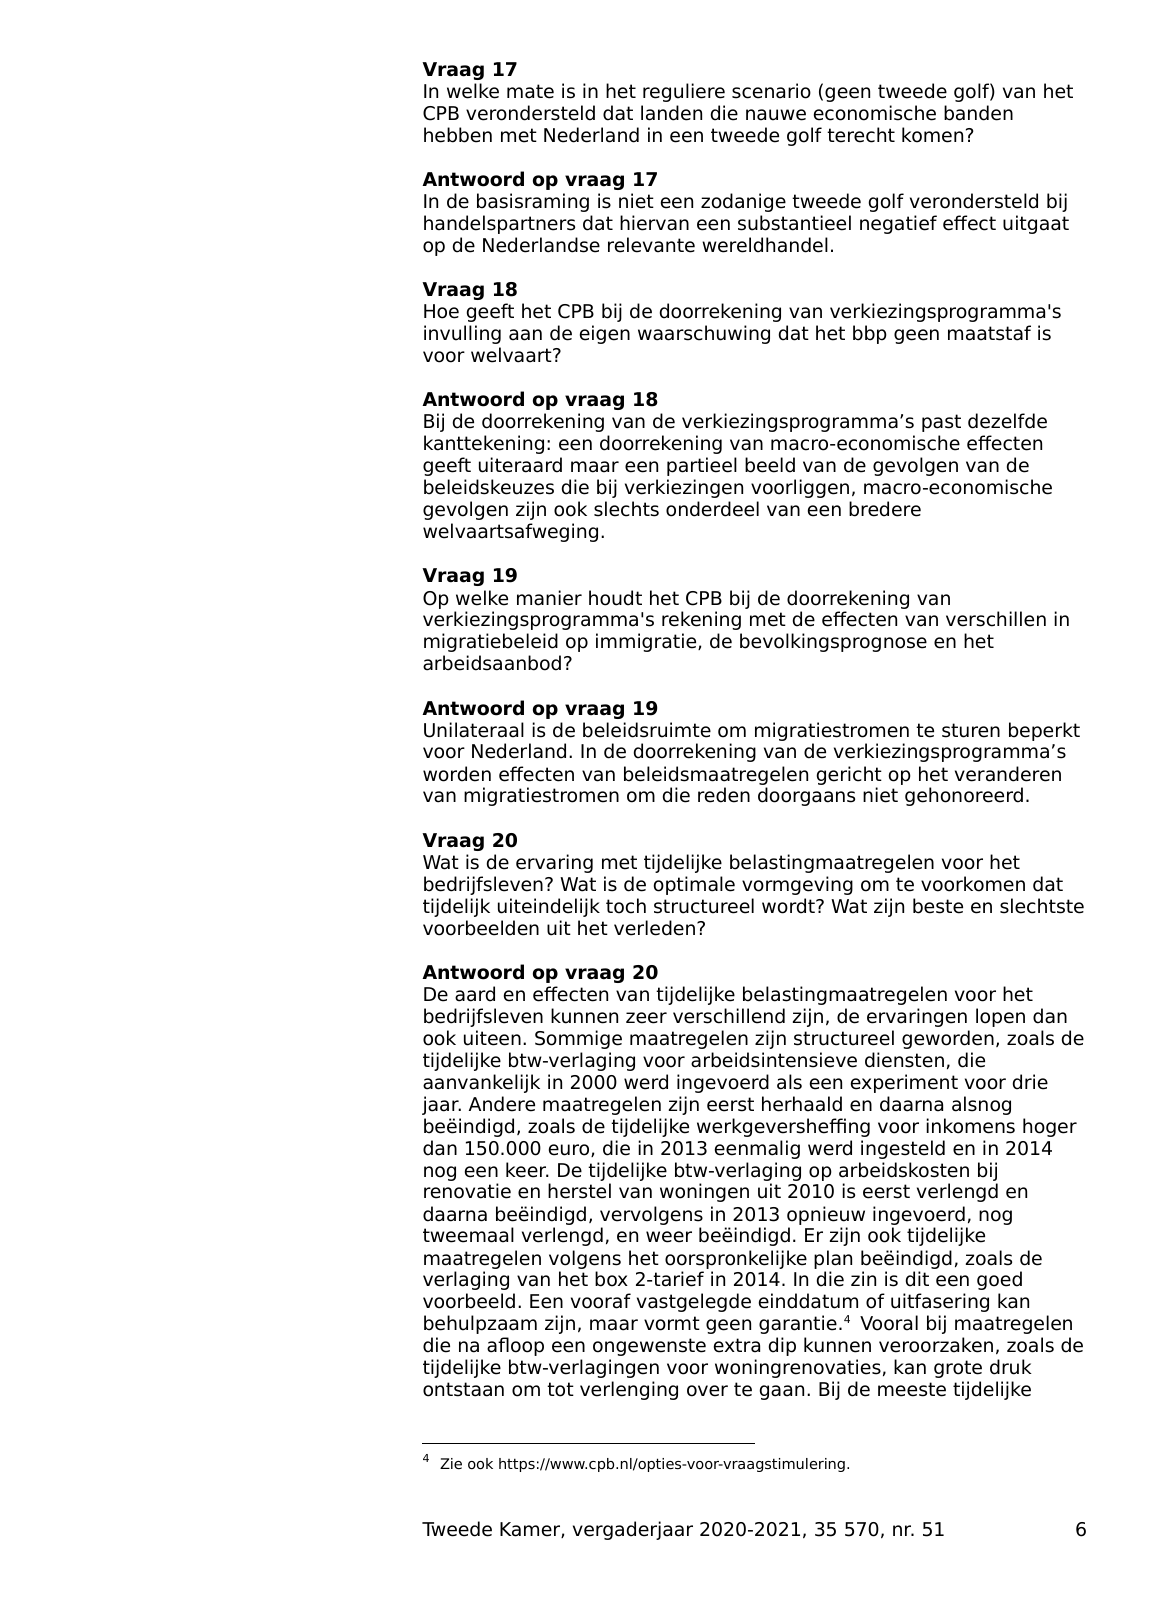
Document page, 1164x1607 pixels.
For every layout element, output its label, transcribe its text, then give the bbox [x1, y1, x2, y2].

subtitle Vraag 18 [422, 279, 1087, 301]
text Hoe geeft het CPB bij de doorrekening van verkiezingsprogramma's invulling aan de eigen waarschuwing dat het bbp geen maatstaf is voor welvaart? [422, 301, 1087, 367]
text In welke mate is in het reguliere scenario (geen tweede golf) van het CPB verondersteld dat landen die nauwe economische banden hebben met Nederland in een tweede golf terecht komen? [422, 81, 1087, 147]
subtitle Vraag 17 [422, 59, 1087, 81]
subtitle Antwoord op vraag 18 [422, 389, 1087, 411]
text De aard en effecten van tijdelijke belastingmaatregelen voor het bedrijfsleven kunnen zeer verschillend zijn, de ervaringen lopen dan ook uiteen. Sommige maatregelen zijn structureel geworden, zoals de tijdelijke btw-verlaging voor arbeidsintensieve diensten, die aanvankelijk in 2000 werd ingevoerd als een experiment voor drie jaar. Andere maatregelen zijn eerst herhaald en daarna alsnog beëindigd, zoals de tijdelijke werkgeversheffing voor inkomens hoger dan 150.000 euro, die in 2013 eenmalig werd ingesteld en in 2014 nog een keer. De tijdelijke btw-verlaging op arbeidskosten bij renovatie en herstel van woningen uit 2010 is eerst verlengd en daarna beëindigd, vervolgens in 2013 opnieuw ingevoerd, nog tweemaal verlengd, en weer beëindigd. Er zijn ook tijdelijke maatregelen volgens het oorspronkelijke plan beëindigd, zoals de verlaging van het box 2-tarief in 2014. In die zin is dit een goed voorbeeld. Een vooraf vastgelegde einddatum of uitfasering kan behulpzaam zijn, maar vormt geen garantie. Vooral bij maatregelen die na afloop een ongewenste extra dip kunnen veroorzaken, zoals de tijdelijke btw-verlagingen voor woningrenovaties, kan grote druk ontstaan om tot verlenging over te gaan. Bij de meeste tijdelijke [422, 984, 1087, 1401]
text In de basisraming is niet een zodanige tweede golf verondersteld bij handelspartners dat hiervan een substantieel negatief effect uitgaat op de Nederlandse relevante wereldhandel. [422, 191, 1087, 257]
subtitle Antwoord op vraag 20 [422, 962, 1087, 984]
subtitle Antwoord op vraag 19 [422, 697, 1087, 719]
text Op welke manier houdt het CPB bij de doorrekening van verkiezingsprogramma's rekening met de effecten van verschillen in migratiebeleid op immigratie, de bevolkingsprognose en het arbeidsaanbod? [422, 587, 1087, 675]
subtitle Antwoord op vraag 17 [422, 169, 1087, 191]
text Zie ook https://www.cpb.nl/opties-voor-vraagstimulering. [422, 1452, 1087, 1474]
text Bij de doorrekening van de verkiezingsprogramma’s past dezelfde kanttekening: een doorrekening van macro-economische effecten geeft uiteraard maar een partieel beeld van de gevolgen van de beleidskeuzes die bij verkiezingen voorliggen, macro-economische gevolgen zijn ook slechts onderdeel van een bredere welvaartsafweging. [422, 411, 1087, 543]
text Unilateraal is de beleidsruimte om migratiestromen te sturen beperkt voor Nederland. In de doorrekening van de verkiezingsprogramma’s worden effecten van beleidsmaatregelen gericht op het veranderen van migratiestromen om die reden doorgaans niet gehonoreerd. [422, 719, 1087, 807]
subtitle Vraag 20 [422, 829, 1087, 852]
subtitle Vraag 19 [422, 565, 1087, 587]
text Wat is de ervaring met tijdelijke belastingmaatregelen voor het bedrijfsleven? Wat is de optimale vormgeving om te voorkomen dat tijdelijk uiteindelijk toch structureel wordt? Wat zijn beste en slechtste voorbeelden uit het verleden? [422, 852, 1087, 939]
